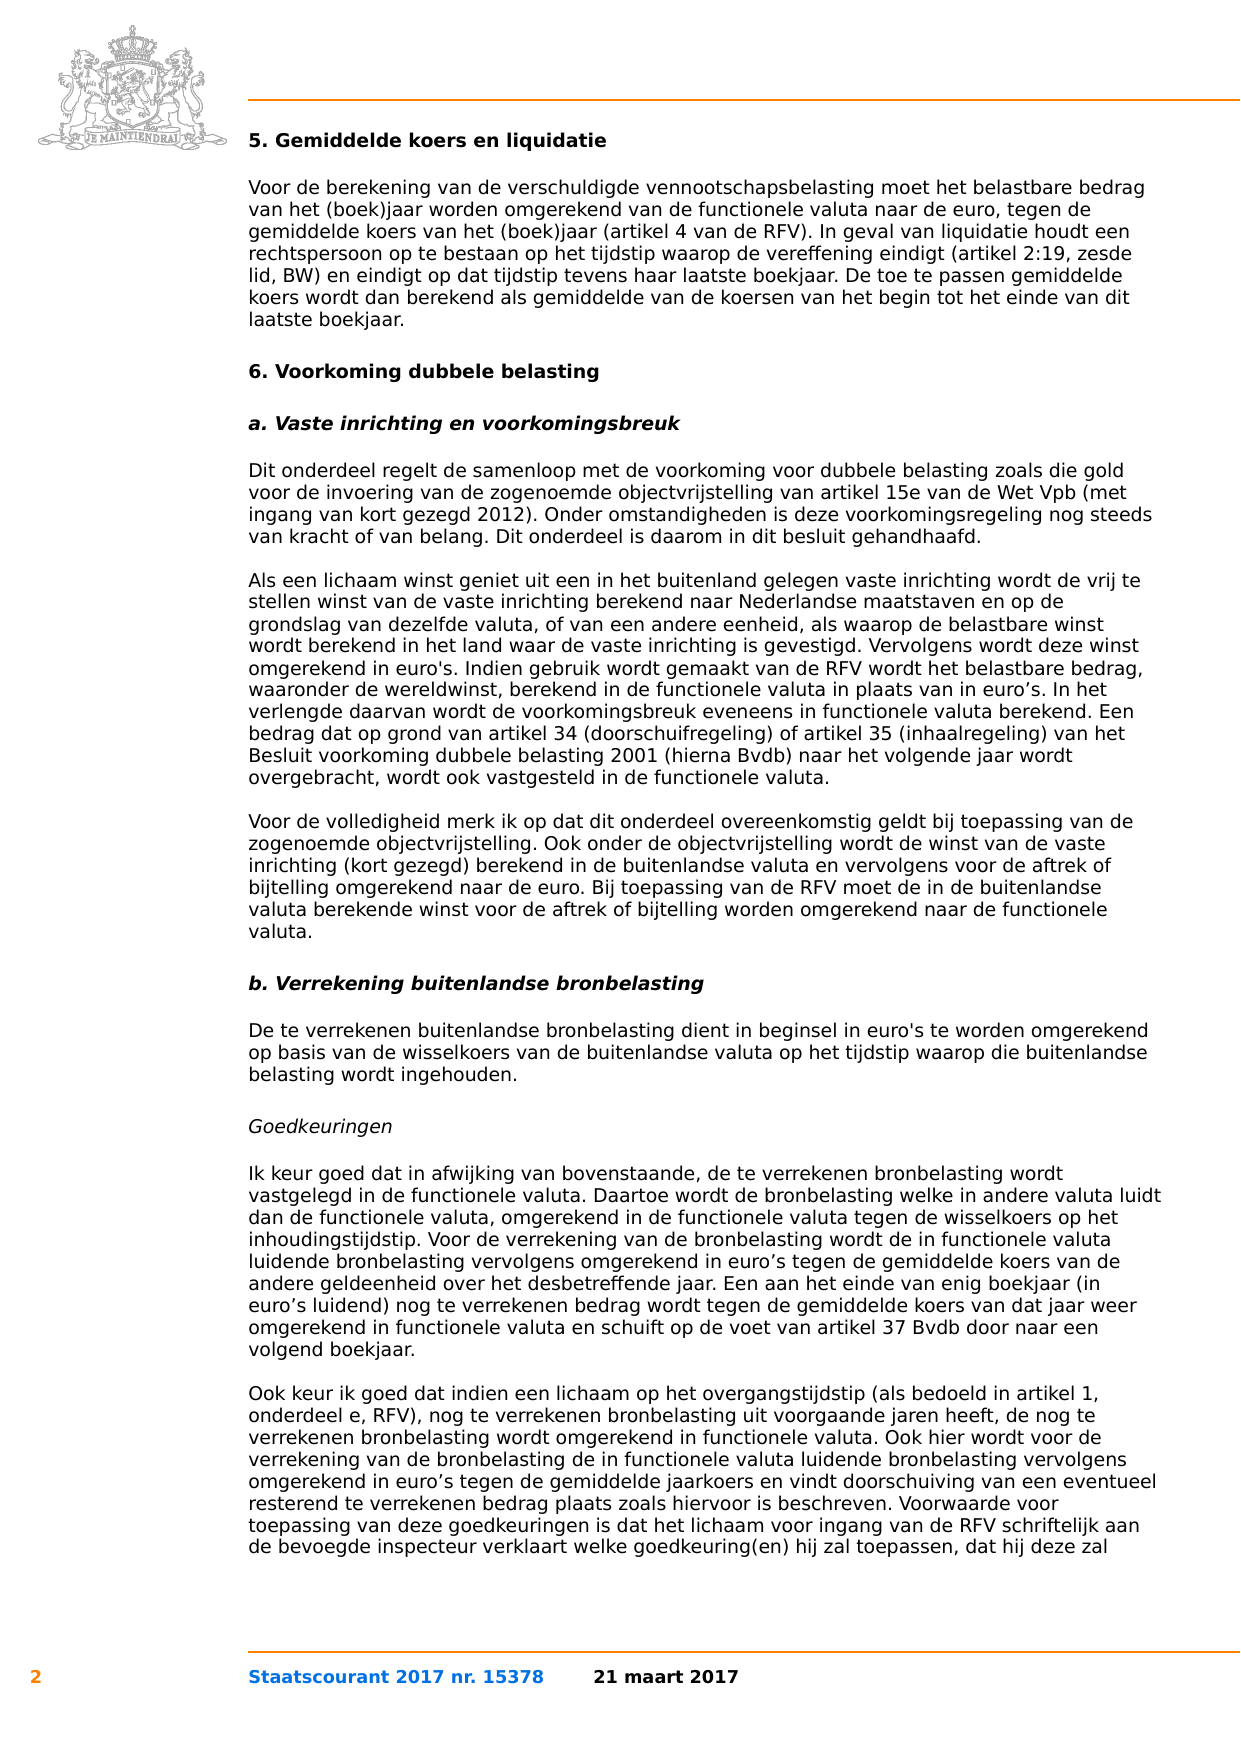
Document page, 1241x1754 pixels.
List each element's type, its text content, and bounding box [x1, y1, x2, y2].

subtitle b. Verrekening buitenlandse bronbelasting [248, 973, 1163, 995]
subtitle 6. Voorkoming dubbele belasting [248, 361, 1163, 383]
text Als een lichaam winst geniet uit een in het buitenland gelegen vaste inrichting wordt de vrij te stellen winst van de vaste inrichting berekend naar Nederlandse maatstaven en op de grondslag van dezelfde valuta, of van een andere eenheid, als waarop de belastbare winst wordt berekend in het land waar de vaste inrichting is gevestigd. Vervolgens wordt deze winst omgerekend in euro's. Indien gebruik wordt gemaakt van de RFV wordt het belastbare bedrag, waaronder de wereldwinst, berekend in de functionele valuta in plaats van in euro’s. In het verlengde daarvan wordt de voorkomingsbreuk eveneens in functionele valuta berekend. Een bedrag dat op grond van artikel 34 (doorschuifregeling) of artikel 35 (inhaalregeling) van het Besluit voorkoming dubbele belasting 2001 (hierna Bvdb) naar het volgende jaar wordt overgebracht, wordt ook vastgesteld in de functionele valuta. [248, 569, 1163, 789]
text Dit onderdeel regelt de samenloop met de voorkoming voor dubbele belasting zoals die gold voor de invoering van de zogenoemde objectvrijstelling van artikel 15e van de Wet Vpb (met ingang van kort gezegd 2012). Onder omstandigheden is deze voorkomingsregeling nog steeds van kracht of van belang. Dit onderdeel is daarom in dit besluit gehandhaafd. [248, 460, 1163, 548]
subtitle Goedkeuringen [248, 1116, 1163, 1138]
subtitle a. Vaste inrichting en voorkomingsbreuk [248, 413, 1163, 435]
text Voor de volledigheid merk ik op dat dit onderdeel overeenkomstig geldt bij toepassing van de zogenoemde objectvrijstelling. Ook onder de objectvrijstelling wordt de winst van de vaste inrichting (kort gezegd) berekend in de buitenlandse valuta en vervolgens voor de aftrek of bijtelling omgerekend naar de euro. Bij toepassing van de RFV moet de in de buitenlandse valuta berekende winst voor de aftrek of bijtelling worden omgerekend naar de functionele valuta. [248, 811, 1163, 943]
picture [38, 25, 227, 150]
text De te verrekenen buitenlandse bronbelasting dient in beginsel in euro's te worden omgerekend op basis van de wisselkoers van de buitenlandse valuta op het tijdstip waarop die buitenlandse belasting wordt ingehouden. [248, 1020, 1163, 1086]
text Voor de berekening van de verschuldigde vennootschapsbelasting moet het belastbare bedrag van het (boek)jaar worden omgerekend van de functionele valuta naar de euro, tegen de gemiddelde koers van het (boek)jaar (artikel 4 van de RFV). In geval van liquidatie houdt een rechtspersoon op te bestaan op het tijdstip waarop de vereffening eindigt (artikel 2:19, zesde lid, BW) en eindigt op dat tijdstip tevens haar laatste boekjaar. De toe te passen gemiddelde koers wordt dan berekend als gemiddelde van de koersen van het begin tot het einde van dit laatste boekjaar. [248, 177, 1163, 331]
subtitle 5. Gemiddelde koers en liquidatie [248, 130, 1163, 152]
text Ook keur ik goed dat indien een lichaam op het overgangstijdstip (als bedoeld in artikel 1, onderdeel e, RFV), nog te verrekenen bronbelasting uit voorgaande jaren heeft, de nog te verrekenen bronbelasting wordt omgerekend in functionele valuta. Ook hier wordt voor de verrekening van de bronbelasting de in functionele valuta luidende bronbelasting vervolgens omgerekend in euro’s tegen de gemiddelde jaarkoers en vindt doorschuiving van een eventueel resterend te verrekenen bedrag plaats zoals hiervoor is beschreven. Voorwaarde voor toepassing van deze goedkeuringen is dat het lichaam voor ingang van de RFV schriftelijk aan de bevoegde inspecteur verklaart welke goedkeuring(en) hij zal toepassen, dat hij deze zal [248, 1383, 1163, 1558]
text Ik keur goed dat in afwijking van bovenstaande, de te verrekenen bronbelasting wordt vastgelegd in de functionele valuta. Daartoe wordt de bronbelasting welke in andere valuta luidt dan de functionele valuta, omgerekend in de functionele valuta tegen de wisselkoers op het inhoudingstijdstip. Voor de verrekening van de bronbelasting wordt de in functionele valuta luidende bronbelasting vervolgens omgerekend in euro’s tegen de gemiddelde koers van de andere geldeenheid over het desbetreffende jaar. Een aan het einde van enig boekjaar (in euro’s luidend) nog te verrekenen bedrag wordt tegen de gemiddelde koers van dat jaar weer omgerekend in functionele valuta en schuift op de voet van artikel 37 Bvdb door naar een volgend boekjaar. [248, 1163, 1163, 1361]
